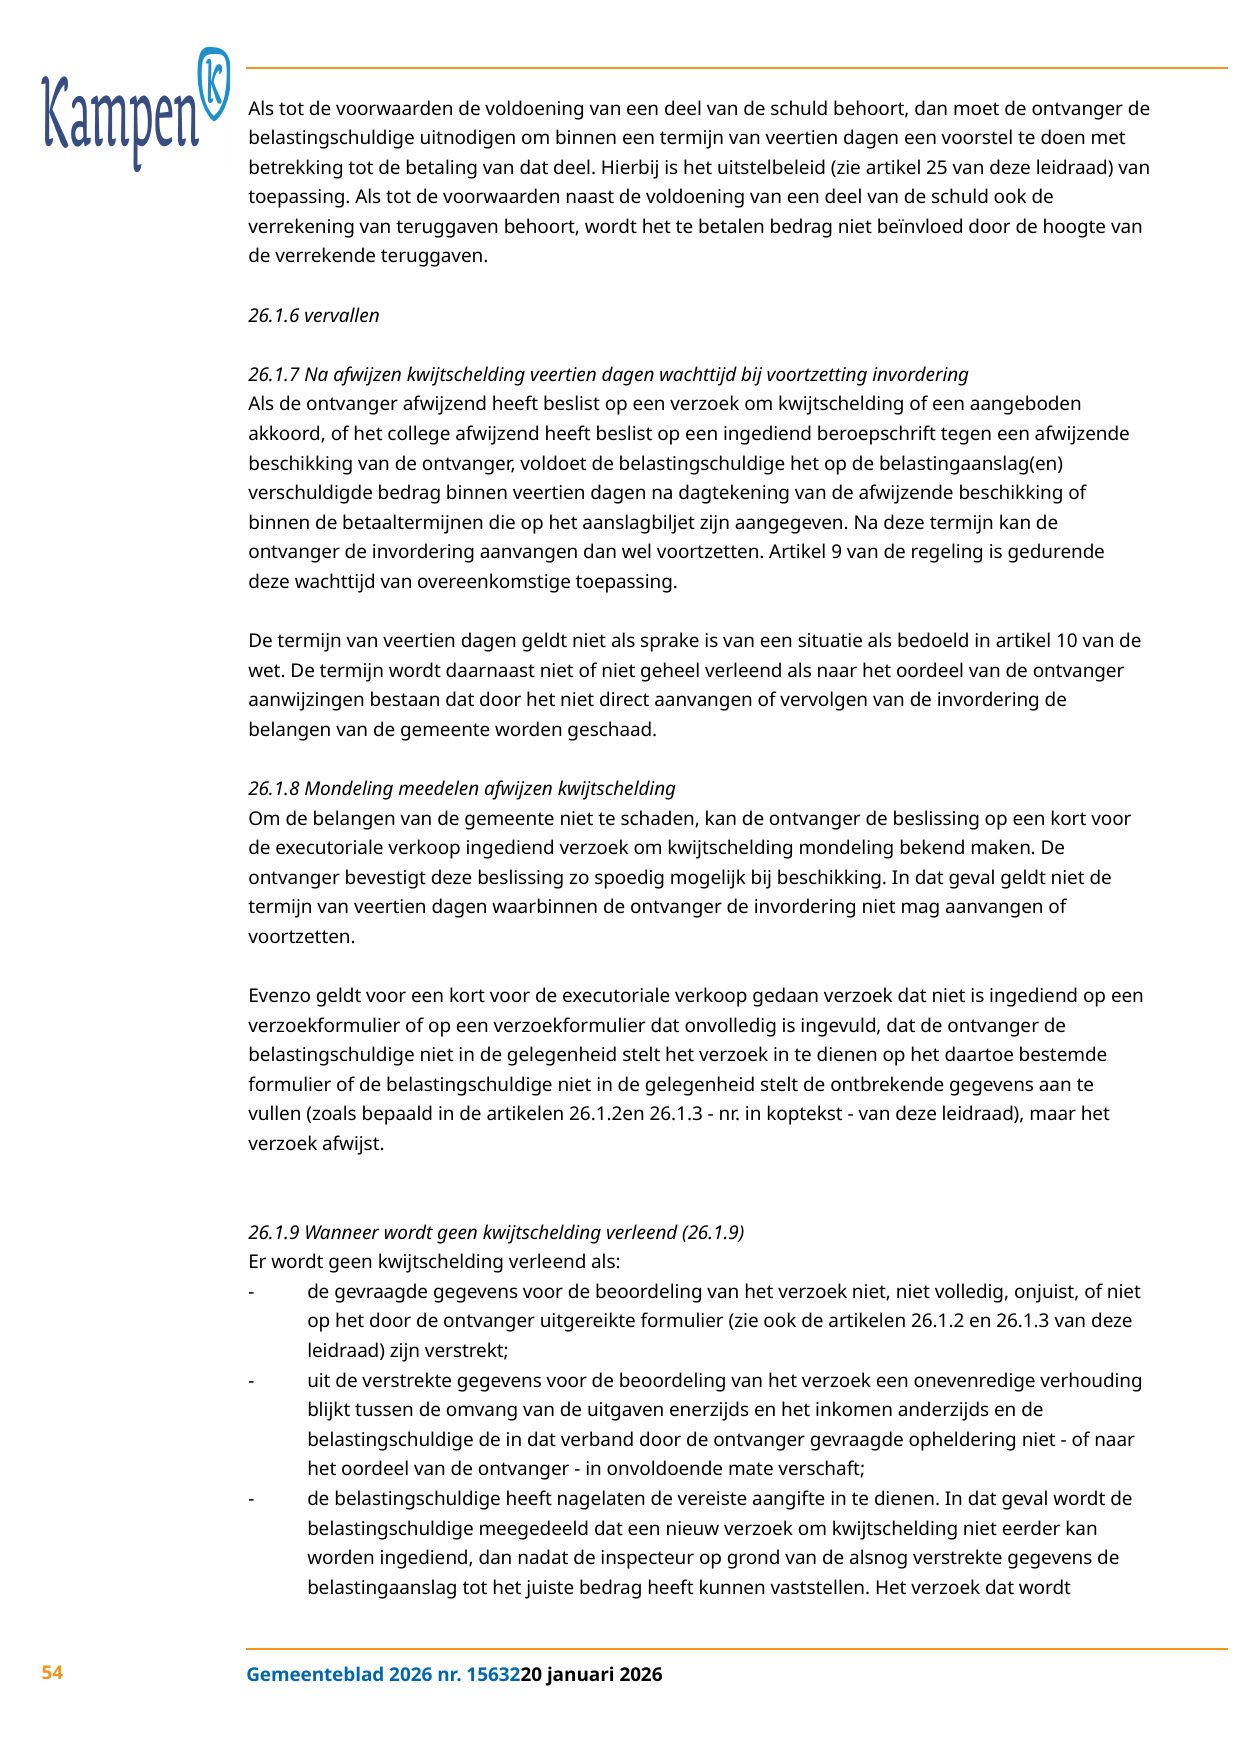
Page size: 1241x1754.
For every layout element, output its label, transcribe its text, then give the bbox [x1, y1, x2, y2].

text 26.1.6 vervallen [248, 302, 1152, 328]
text 26.1.7 Na afwijzen kwijtschelding veertien dagen wachttijd bij voortzetting invordering [248, 361, 1152, 387]
text Evenzo geldt voor een kort voor de executoriale verkoop gedaan verzoek dat niet is ingediend op een verzoekformulier of op een verzoekformulier dat onvolledig is ingevuld, dat de ontvanger de belastingschuldige niet in de gelegenheid stelt het verzoek in te dienen op het daartoe bestemde formulier of de belastingschuldige niet in de gelegenheid stelt de ontbrekende gegevens aan te vullen (zoals bepaald in de artikelen 26.1.2en 26.1.3 - nr. in koptekst - van deze leidraad), maar het verzoek afwijst. [248, 982, 1152, 1156]
list de belastingschuldige heeft nagelaten de vereiste aangifte in te dienen. In dat geval wordt de belastingschuldige meegedeeld dat een nieuw verzoek om kwijtschelding niet eerder kan worden ingediend, dan nadat de inspecteur op grond van de alsnog verstrekte gegevens de belastingaanslag tot het juiste bedrag heeft kunnen vaststellen. Het verzoek dat wordt [248, 1485, 1152, 1600]
text Als de ontvanger afwijzend heeft beslist op een verzoek om kwijtschelding of een aangeboden akkoord, of het college afwijzend heeft beslist op een ingediend beroepschrift tegen een afwijzende beschikking van de ontvanger, voldoet de belastingschuldige het op de belastingaanslag(en) verschuldigde bedrag binnen veertien dagen na dagtekening van de afwijzende beschikking of binnen de betaaltermijnen die op het aanslagbiljet zijn aangegeven. Na deze termijn kan de ontvanger de invordering aanvangen dan wel voortzetten. Artikel 9 van de regeling is gedurende deze wachttijd van overeenkomstige toepassing. [248, 391, 1152, 594]
list uit de verstrekte gegevens voor de beoordeling van het verzoek een onevenredige verhouding blijkt tussen de omvang van de uitgaven enerzijds en het inkomen anderzijds en de belastingschuldige de in dat verband door de ontvanger gevraagde opheldering niet - of naar het oordeel van de ontvanger - in onvoldoende mate verschaft; [248, 1367, 1152, 1481]
text De termijn van veertien dagen geldt niet als sprake is van een situatie als bedoeld in artikel 10 van de wet. De termijn wordt daarnaast niet of niet geheel verleend als naar het oordeel van de ontvanger aanwijzingen bestaan dat door het niet direct aanvangen of vervolgen van de invordering de belangen van de gemeente worden geschaad. [248, 627, 1152, 742]
list de gevraagde gegevens voor de beoordeling van het verzoek niet, niet volledig, onjuist, of niet op het door de ontvanger uitgereikte formulier (zie ook de artikelen 26.1.2 en 26.1.3 van deze leidraad) zijn verstrekt; [248, 1278, 1152, 1363]
text Er wordt geen kwijtschelding verleend als: [248, 1248, 1152, 1274]
text 26.1.9 Wanneer wordt geen kwijtschelding verleend (26.1.9) [248, 1219, 1152, 1245]
text 26.1.8 Mondeling meedelen afwijzen kwijtschelding [248, 775, 1152, 801]
text Om de belangen van de gemeente niet te schaden, kan de ontvanger de beslissing op een kort voor de executoriale verkoop ingediend verzoek om kwijtschelding mondeling bekend maken. De ontvanger bevestigt deze beslissing zo spoedig mogelijk bij beschikking. In dat geval geldt niet de termijn van veertien dagen waarbinnen de ontvanger de invordering niet mag aanvangen of voortzetten. [248, 805, 1152, 949]
text Als tot de voorwaarden de voldoening van een deel van de schuld behoort, dan moet de ontvanger de belastingschuldige uitnodigen om binnen een termijn van veertien dagen een voorstel te doen met betrekking tot de betaling van dat deel. Hierbij is het uitstelbeleid (zie artikel 25 van deze leidraad) van toepassing. Als tot de voorwaarden naast de voldoening van een deel van de schuld ook de verrekening van teruggaven behoort, wordt het te betalen bedrag niet beïnvloed door de hoogte van de verrekende teruggaven. [248, 95, 1152, 268]
picture [41, 47, 231, 172]
